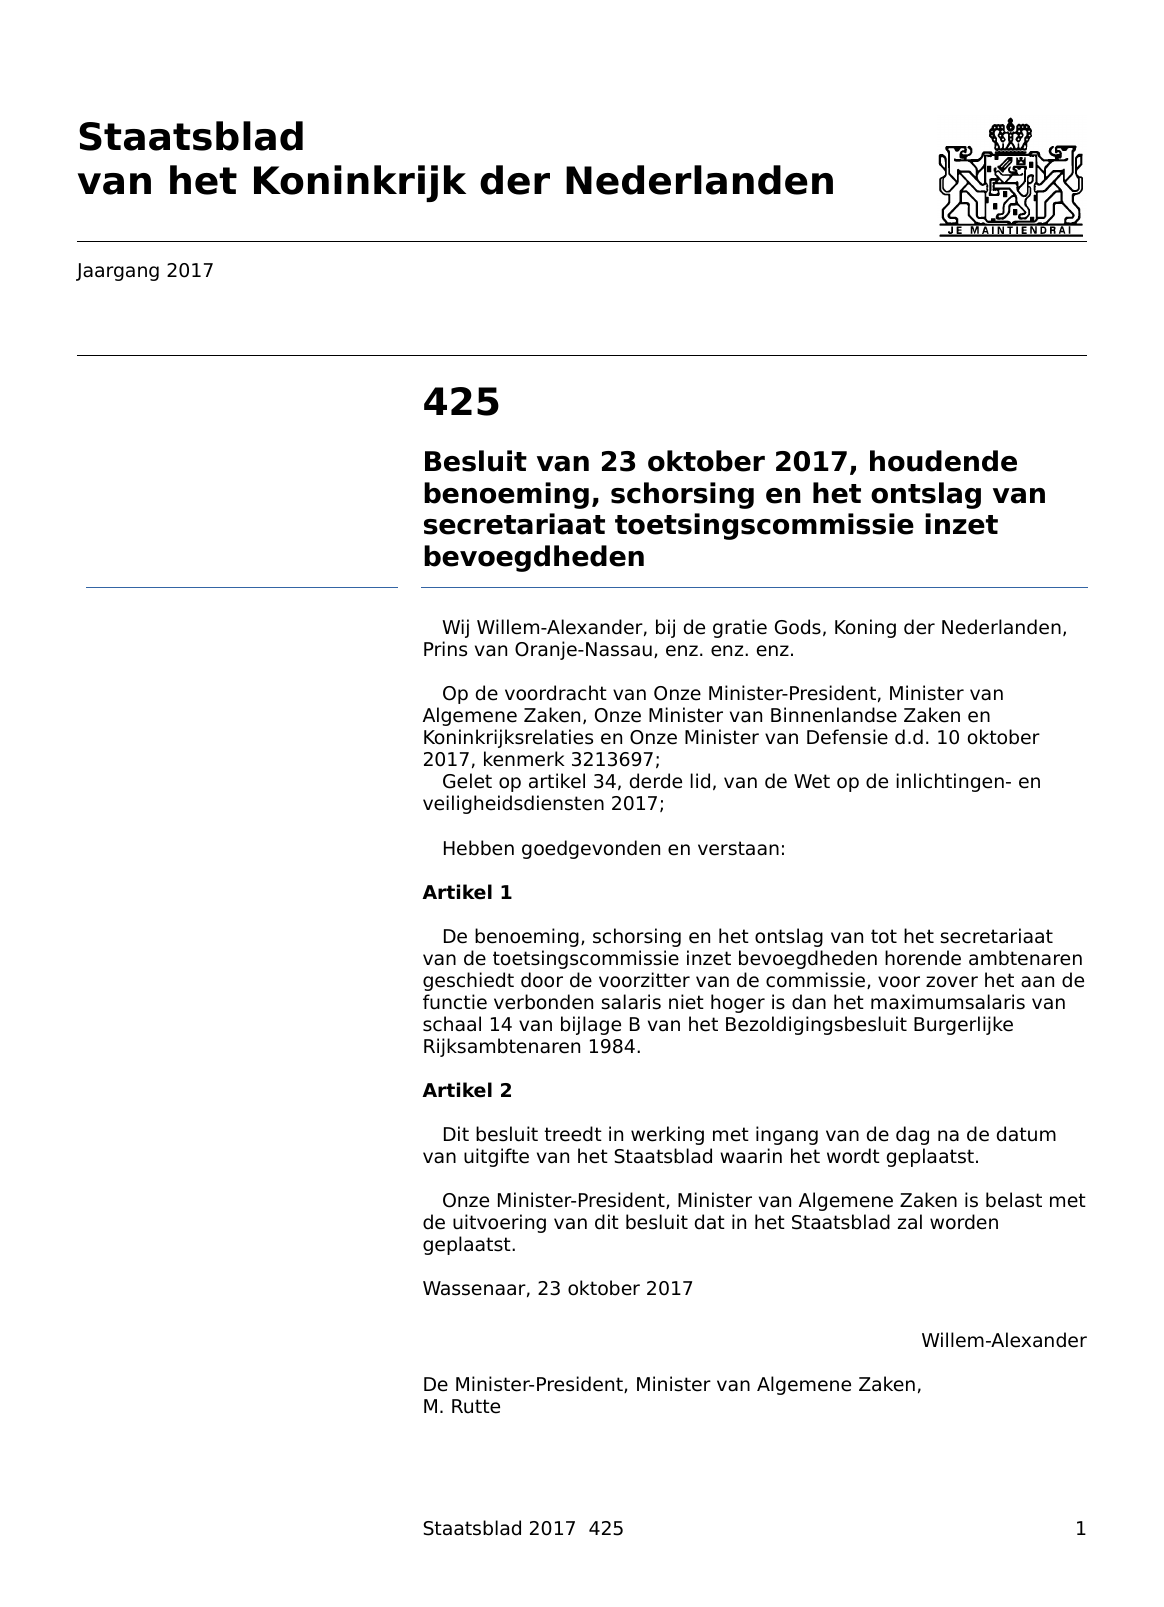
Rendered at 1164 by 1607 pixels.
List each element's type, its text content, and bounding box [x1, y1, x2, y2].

text Onze Minister-President, Minister van Algemene Zaken is belast met de uitvoering van dit besluit dat in het Staatsblad zal worden geplaatst. [422, 1190, 1087, 1256]
subtitle Artikel 1 [422, 882, 1087, 903]
text Gelet op artikel 34, derde lid, van de Wet op de inlichtingen- en veiligheidsdiensten 2017; [422, 771, 1087, 815]
table_header Staatsblad van het Koninkrijk der Nederlanden [77, 100, 886, 241]
text Hebben goedgevonden en verstaan: [422, 837, 1087, 859]
table_cell Jaargang 2017 [77, 242, 1087, 355]
text Willem-Alexander [422, 1330, 1087, 1352]
text De benoeming, schorsing en het ontslag van tot het secretariaat van de toetsingscommissie inzet bevoegdheden horende ambtenaren geschiedt door de voorzitter van de commissie, voor zover het aan de functie verbonden salaris niet hoger is dan het maximumsalaris van schaal 14 van bijlage B van het Bezoldigingsbesluit Burgerlijke Rijksambtenaren 1984. [422, 926, 1087, 1058]
text De Minister-President, Minister van Algemene Zaken, M. Rutte [422, 1374, 1087, 1418]
text Besluit van 23 oktober 2017, houdende benoeming, schorsing en het ontslag van secretariaat toetsingscommissie inzet bevoegdheden [422, 447, 1087, 573]
picture [936, 115, 1087, 240]
text Op de voordracht van Onze Minister-President, Minister van Algemene Zaken, Onze Minister van Binnenlandse Zaken en Koninkrijksrelaties en Onze Minister van Defensie d.d. 10 oktober 2017, kenmerk 3213697; [422, 683, 1087, 771]
text Wassenaar, 23 oktober 2017 [422, 1278, 1087, 1300]
subtitle 425 [422, 381, 1087, 424]
text Wij Willem-Alexander, bij de gratie Gods, Koning der Nederlanden, Prins van Oranje-Nassau, enz. enz. enz. [422, 617, 1087, 661]
table_header [886, 100, 1087, 241]
text Dit besluit treedt in werking met ingang van de dag na de datum van uitgifte van het Staatsblad waarin het wordt geplaatst. [422, 1124, 1087, 1168]
subtitle Artikel 2 [422, 1080, 1087, 1102]
